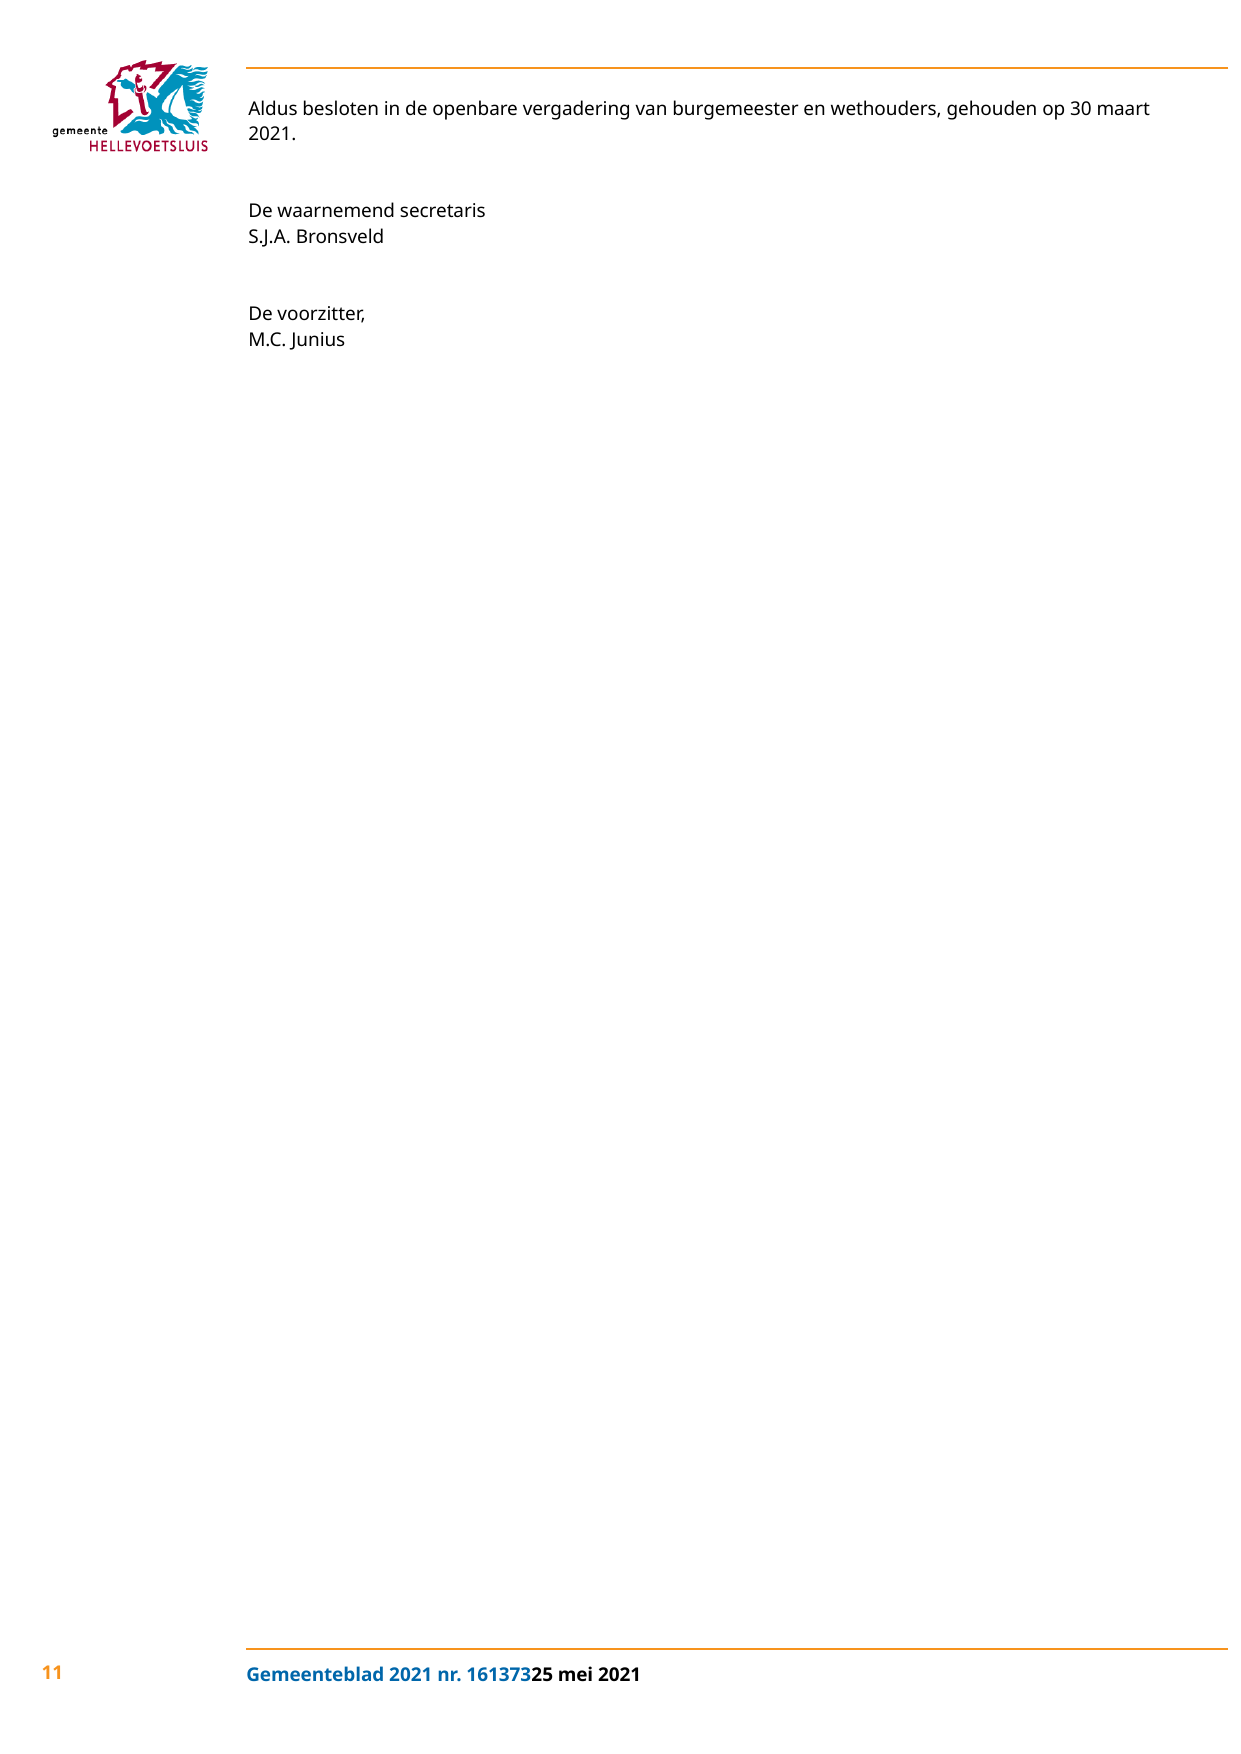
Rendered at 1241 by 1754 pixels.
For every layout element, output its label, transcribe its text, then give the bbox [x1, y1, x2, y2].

picture [41, 47, 231, 172]
text M.C. Junius [248, 326, 1152, 352]
text De waarnemend secretaris [248, 198, 1152, 223]
text Aldus besloten in de openbare vergadering van burgemeester en wethouders, gehouden op 30 maart 2021. [248, 95, 1152, 146]
text S.J.A. Bronsveld [248, 223, 1152, 249]
text De voorzitter, [248, 301, 1152, 326]
